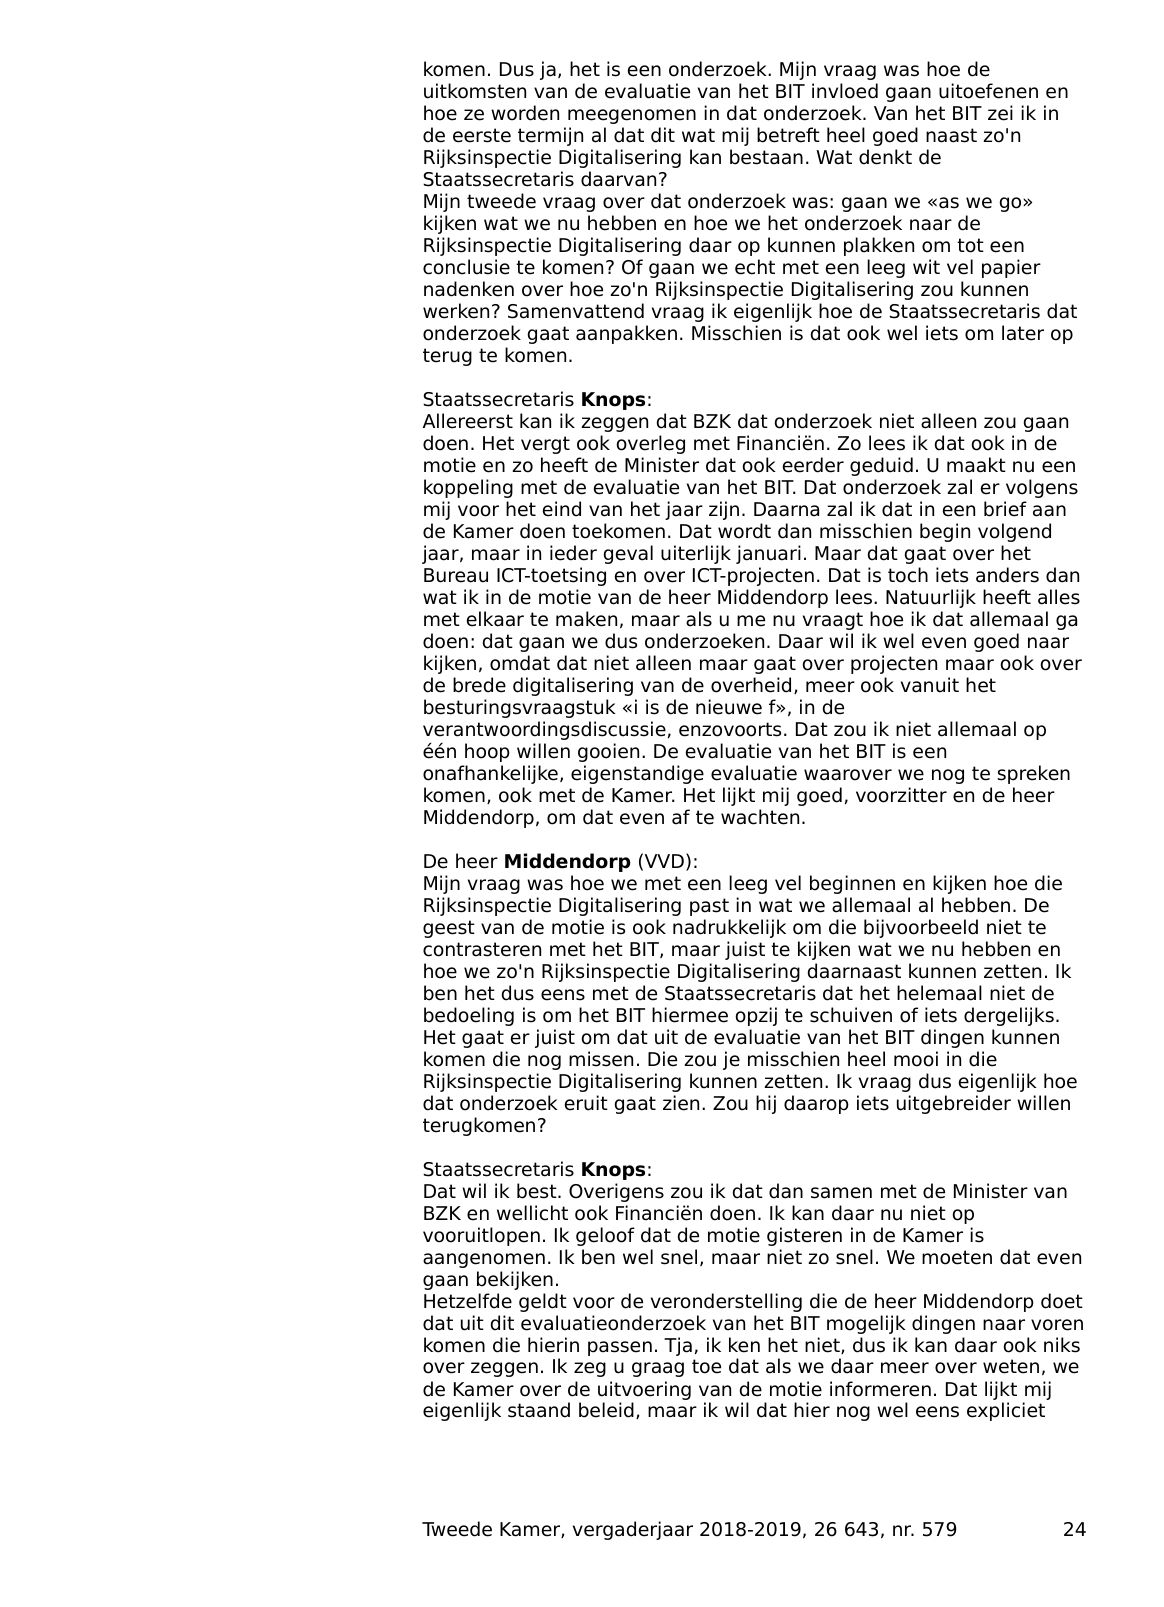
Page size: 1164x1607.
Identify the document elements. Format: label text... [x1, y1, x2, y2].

text Mijn tweede vraag over dat onderzoek was: gaan we «as we go» kijken wat we nu hebben en hoe we het onderzoek naar de Rijksinspectie Digitalisering daar op kunnen plakken om tot een conclusie te komen? Of gaan we echt met een leeg wit vel papier nadenken over hoe zo'n Rijksinspectie Digitalisering zou kunnen werken? Samenvattend vraag ik eigenlijk hoe de Staatssecretaris dat onderzoek gaat aanpakken. Misschien is dat ook wel iets om later op terug te komen. [422, 191, 1087, 367]
text Dat wil ik best. Overigens zou ik dat dan samen met de Minister van BZK en wellicht ook Financiën doen. Ik kan daar nu niet op vooruitlopen. Ik geloof dat de motie gisteren in de Kamer is aangenomen. Ik ben wel snel, maar niet zo snel. We moeten dat even gaan bekijken. [422, 1181, 1087, 1291]
text Mijn vraag was hoe we met een leeg vel beginnen en kijken hoe die Rijksinspectie Digitalisering past in wat we allemaal al hebben. De geest van de motie is ook nadrukkelijk om die bijvoorbeeld niet te contrasteren met het BIT, maar juist te kijken wat we nu hebben en hoe we zo'n Rijksinspectie Digitalisering daarnaast kunnen zetten. Ik ben het dus eens met de Staatssecretaris dat het helemaal niet de bedoeling is om het BIT hiermee opzij te schuiven of iets dergelijks. Het gaat er juist om dat uit de evaluatie van het BIT dingen kunnen komen die nog missen. Die zou je misschien heel mooi in die Rijksinspectie Digitalisering kunnen zetten. Ik vraag dus eigenlijk hoe dat onderzoek eruit gaat zien. Zou hij daarop iets uitgebreider willen terugkomen? [422, 873, 1087, 1136]
text Staatssecretaris Knops: [422, 1159, 1087, 1181]
text Staatssecretaris Knops: [422, 389, 1087, 411]
text Allereerst kan ik zeggen dat BZK dat onderzoek niet alleen zou gaan doen. Het vergt ook overleg met Financiën. Zo lees ik dat ook in de motie en zo heeft de Minister dat ook eerder geduid. U maakt nu een koppeling met de evaluatie van het BIT. Dat onderzoek zal er volgens mij voor het eind van het jaar zijn. Daarna zal ik dat in een brief aan de Kamer doen toekomen. Dat wordt dan misschien begin volgend jaar, maar in ieder geval uiterlijk januari. Maar dat gaat over het Bureau ICT-toetsing en over ICT-projecten. Dat is toch iets anders dan wat ik in de motie van de heer Middendorp lees. Natuurlijk heeft alles met elkaar te maken, maar als u me nu vraagt hoe ik dat allemaal ga doen: dat gaan we dus onderzoeken. Daar wil ik wel even goed naar kijken, omdat dat niet alleen maar gaat over projecten maar ook over de brede digitalisering van de overheid, meer ook vanuit het besturingsvraagstuk «i is de nieuwe f», in de verantwoordingsdiscussie, enzovoorts. Dat zou ik niet allemaal op één hoop willen gooien. De evaluatie van het BIT is een onafhankelijke, eigenstandige evaluatie waarover we nog te spreken komen, ook met de Kamer. Het lijkt mij goed, voorzitter en de heer Middendorp, om dat even af te wachten. [422, 411, 1087, 828]
text De heer Middendorp (VVD): [422, 851, 1087, 873]
text komen. Dus ja, het is een onderzoek. Mijn vraag was hoe de uitkomsten van de evaluatie van het BIT invloed gaan uitoefenen en hoe ze worden meegenomen in dat onderzoek. Van het BIT zei ik in de eerste termijn al dat dit wat mij betreft heel goed naast zo'n Rijksinspectie Digitalisering kan bestaan. Wat denkt de Staatssecretaris daarvan? [422, 59, 1087, 191]
text Hetzelfde geldt voor de veronderstelling die de heer Middendorp doet dat uit dit evaluatieonderzoek van het BIT mogelijk dingen naar voren komen die hierin passen. Tja, ik ken het niet, dus ik kan daar ook niks over zeggen. Ik zeg u graag toe dat als we daar meer over weten, we de Kamer over de uitvoering van de motie informeren. Dat lijkt mij eigenlijk staand beleid, maar ik wil dat hier nog wel eens expliciet [422, 1291, 1087, 1422]
